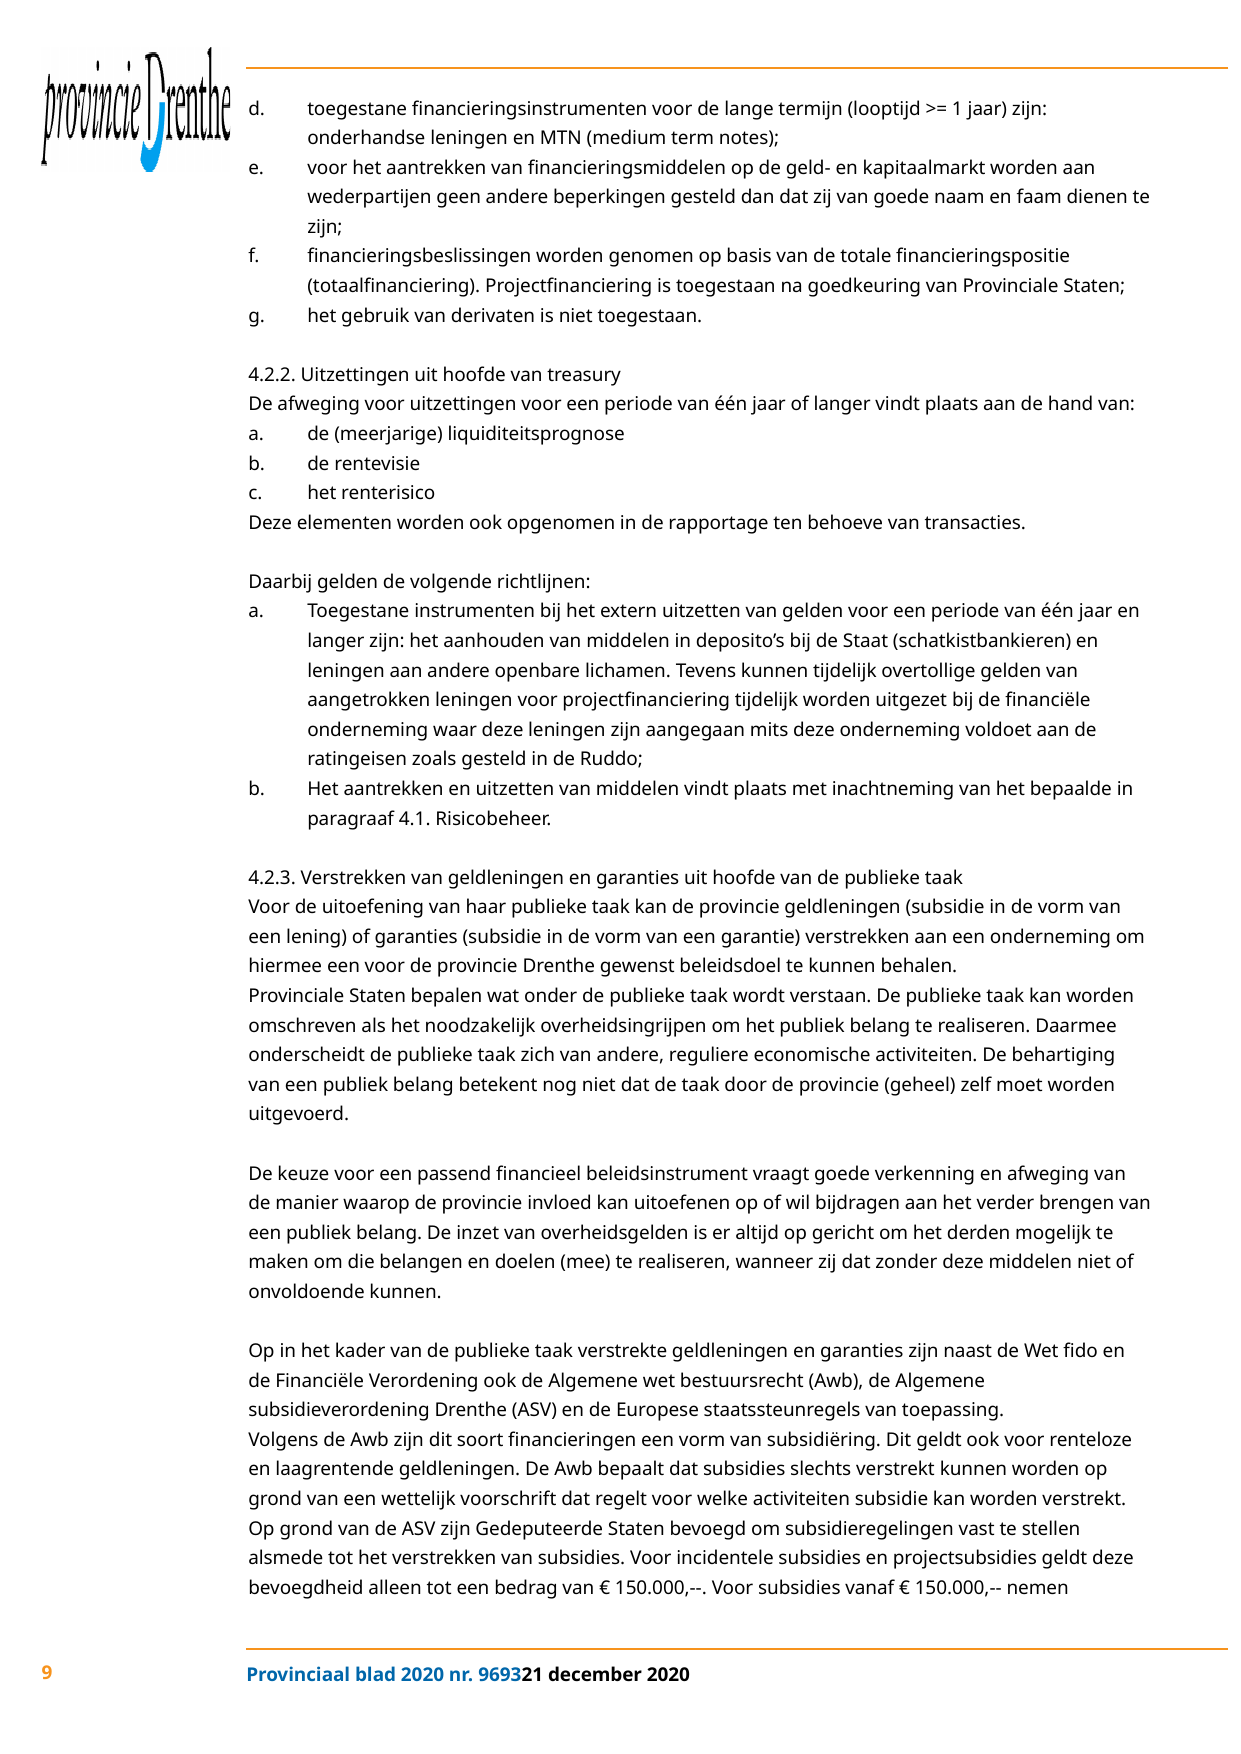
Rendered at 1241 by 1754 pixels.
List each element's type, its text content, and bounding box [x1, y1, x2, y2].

text Op in het kader van de publieke taak verstrekte geldleningen en garanties zijn naast de Wet fido en de Financiële Verordening ook de Algemene wet bestuursrecht (Awb), de Algemene subsidieverordening Drenthe (ASV) en de Europese staatssteunregels van toepassing. [248, 1337, 1152, 1422]
list de rentevisie [248, 450, 1152, 476]
list het gebruik van derivaten is niet toegestaan. [248, 302, 1152, 328]
list voor het aantrekken van financieringsmiddelen op de geld- en kapitaalmarkt worden aan wederpartijen geen andere beperkingen gesteld dan dat zij van goede naam en faam dienen te zijn; [248, 154, 1152, 239]
list toegestane financieringsinstrumenten voor de lange termijn (looptijd >= 1 jaar) zijn: onderhandse leningen en MTN (medium term notes); [248, 95, 1152, 150]
text De keuze voor een passend financieel beleidsinstrument vraagt goede verkenning en afweging van de manier waarop de provincie invloed kan uitoefenen op of wil bijdragen aan het verder brengen van een publiek belang. De inzet van overheidsgelden is er altijd op gericht om het derden mogelijk te maken om die belangen en doelen (mee) te realiseren, wanneer zij dat zonder deze middelen niet of onvoldoende kunnen. [248, 1160, 1152, 1304]
list Toegestane instrumenten bij het extern uitzetten van gelden voor een periode van één jaar en langer zijn: het aanhouden van middelen in deposito’s bij de Staat (schatkistbankieren) en leningen aan andere openbare lichamen. Tevens kunnen tijdelijk overtollige gelden van aangetrokken leningen voor projectfinanciering tijdelijk worden uitgezet bij de financiële onderneming waar deze leningen zijn aangegaan mits deze onderneming voldoet aan de ratingeisen zoals gesteld in de Ruddo; [248, 598, 1152, 771]
list Het aantrekken en uitzetten van middelen vindt plaats met inachtneming van het bepaalde in paragraaf 4.1. Risicobeheer. [248, 775, 1152, 831]
text Deze elementen worden ook opgenomen in de rapportage ten behoeve van transacties. [248, 509, 1152, 535]
picture [41, 47, 231, 172]
list de (meerjarige) liquiditeitsprognose [248, 420, 1152, 446]
text 4.2.3. Verstrekken van geldleningen en garanties uit hoofde van de publieke taak [248, 864, 1152, 890]
text 4.2.2. Uitzettingen uit hoofde van treasury [248, 361, 1152, 387]
list het renterisico [248, 479, 1152, 505]
text Daarbij gelden de volgende richtlijnen: [248, 568, 1152, 594]
text Provinciale Staten bepalen wat onder de publieke taak wordt verstaan. De publieke taak kan worden omschreven als het noodzakelijk overheidsingrijpen om het publiek belang te realiseren. Daarmee onderscheidt de publieke taak zich van andere, reguliere economische activiteiten. De behartiging van een publiek belang betekent nog niet dat de taak door de provincie (geheel) zelf moet worden uitgevoerd. [248, 982, 1152, 1126]
text Voor de uitoefening van haar publieke taak kan de provincie geldleningen (subsidie in de vorm van een lening) of garanties (subsidie in de vorm van een garantie) verstrekken aan een onderneming om hiermee een voor de provincie Drenthe gewenst beleidsdoel te kunnen behalen. [248, 893, 1152, 978]
text Volgens de Awb zijn dit soort financieringen een vorm van subsidiëring. Dit geldt ook voor renteloze en laagrentende geldleningen. De Awb bepaalt dat subsidies slechts verstrekt kunnen worden op grond van een wettelijk voorschrift dat regelt voor welke activiteiten subsidie kan worden verstrekt. Op grond van de ASV zijn Gedeputeerde Staten bevoegd om subsidieregelingen vast te stellen alsmede tot het verstrekken van subsidies. Voor incidentele subsidies en projectsubsidies geldt deze bevoegdheid alleen tot een bedrag van € 150.000,--. Voor subsidies vanaf € 150.000,-- nemen [248, 1426, 1152, 1600]
text De afweging voor uitzettingen voor een periode van één jaar of langer vindt plaats aan de hand van: [248, 391, 1152, 416]
list financieringsbeslissingen worden genomen op basis van de totale financieringspositie (totaalfinanciering). Projectfinanciering is toegestaan na goedkeuring van Provinciale Staten; [248, 243, 1152, 298]
